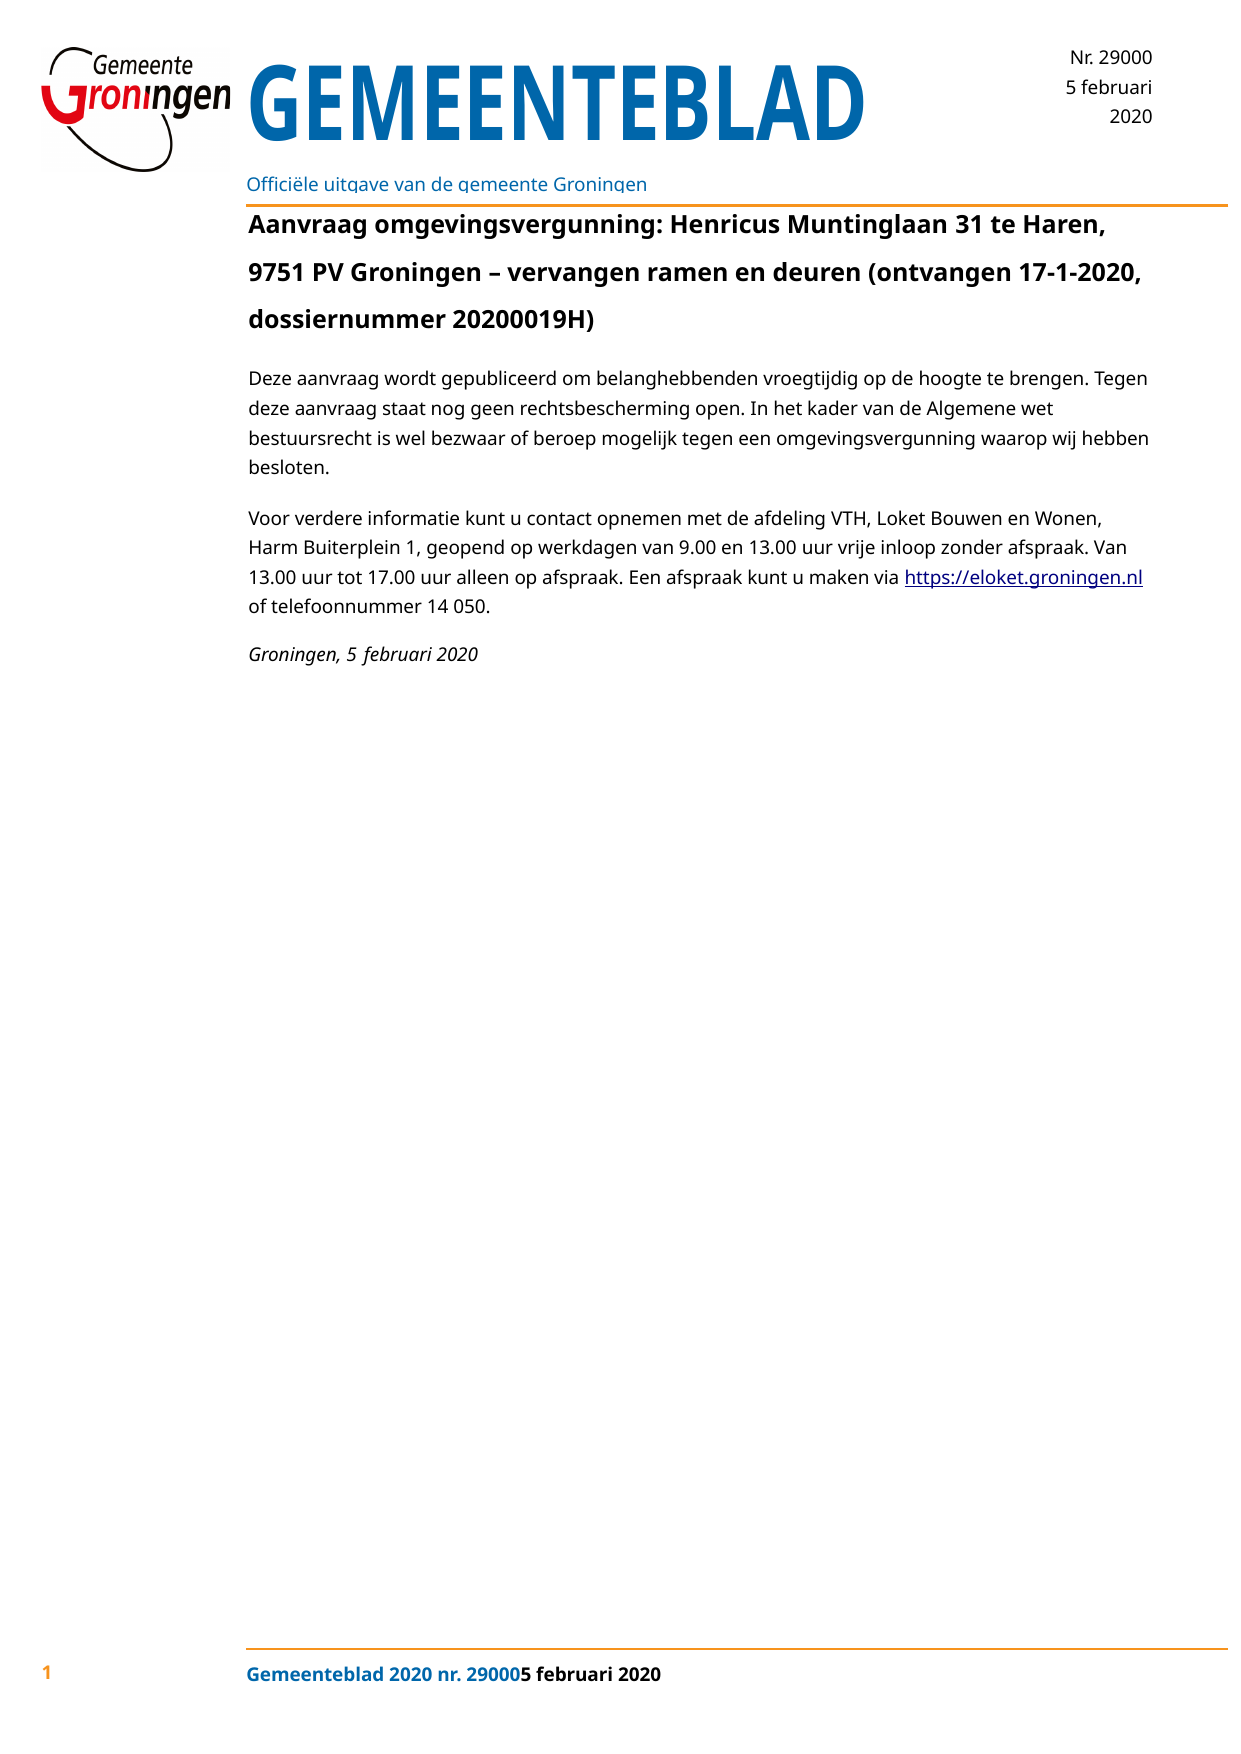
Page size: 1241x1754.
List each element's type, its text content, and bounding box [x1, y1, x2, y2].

text Groningen, 5 februari 2020 [248, 641, 1152, 667]
text Aanvraag omgevingsvergunning: Henricus Muntinglaan 31 te Haren, 9751 PV Groningen – vervangen ramen en deuren (ontvangen 17-1-2020, dossiernummer 20200019H) [248, 207, 1152, 336]
text Deze aanvraag wordt gepubliceerd om belanghebbenden vroegtijdig op de hoogte te brengen. Tegen deze aanvraag staat nog geen rechtsbescherming open. In het kader van de Algemene wet bestuursrecht is wel bezwaar of beroep mogelijk tegen een omgevingsvergunning waarop wij hebben besloten. [248, 366, 1152, 480]
picture [41, 47, 231, 172]
text Voor verdere informatie kunt u contact opnemen met de afdeling VTH, Loket Bouwen en Wonen, Harm Buiterplein 1, geopend op werkdagen van 9.00 en 13.00 uur vrije inloop zonder afspraak. Van 13.00 uur tot 17.00 uur alleen op afspraak. Een afspraak kunt u maken via https://eloket.groningen.nl of telefoonnummer 14 050. [248, 505, 1152, 619]
